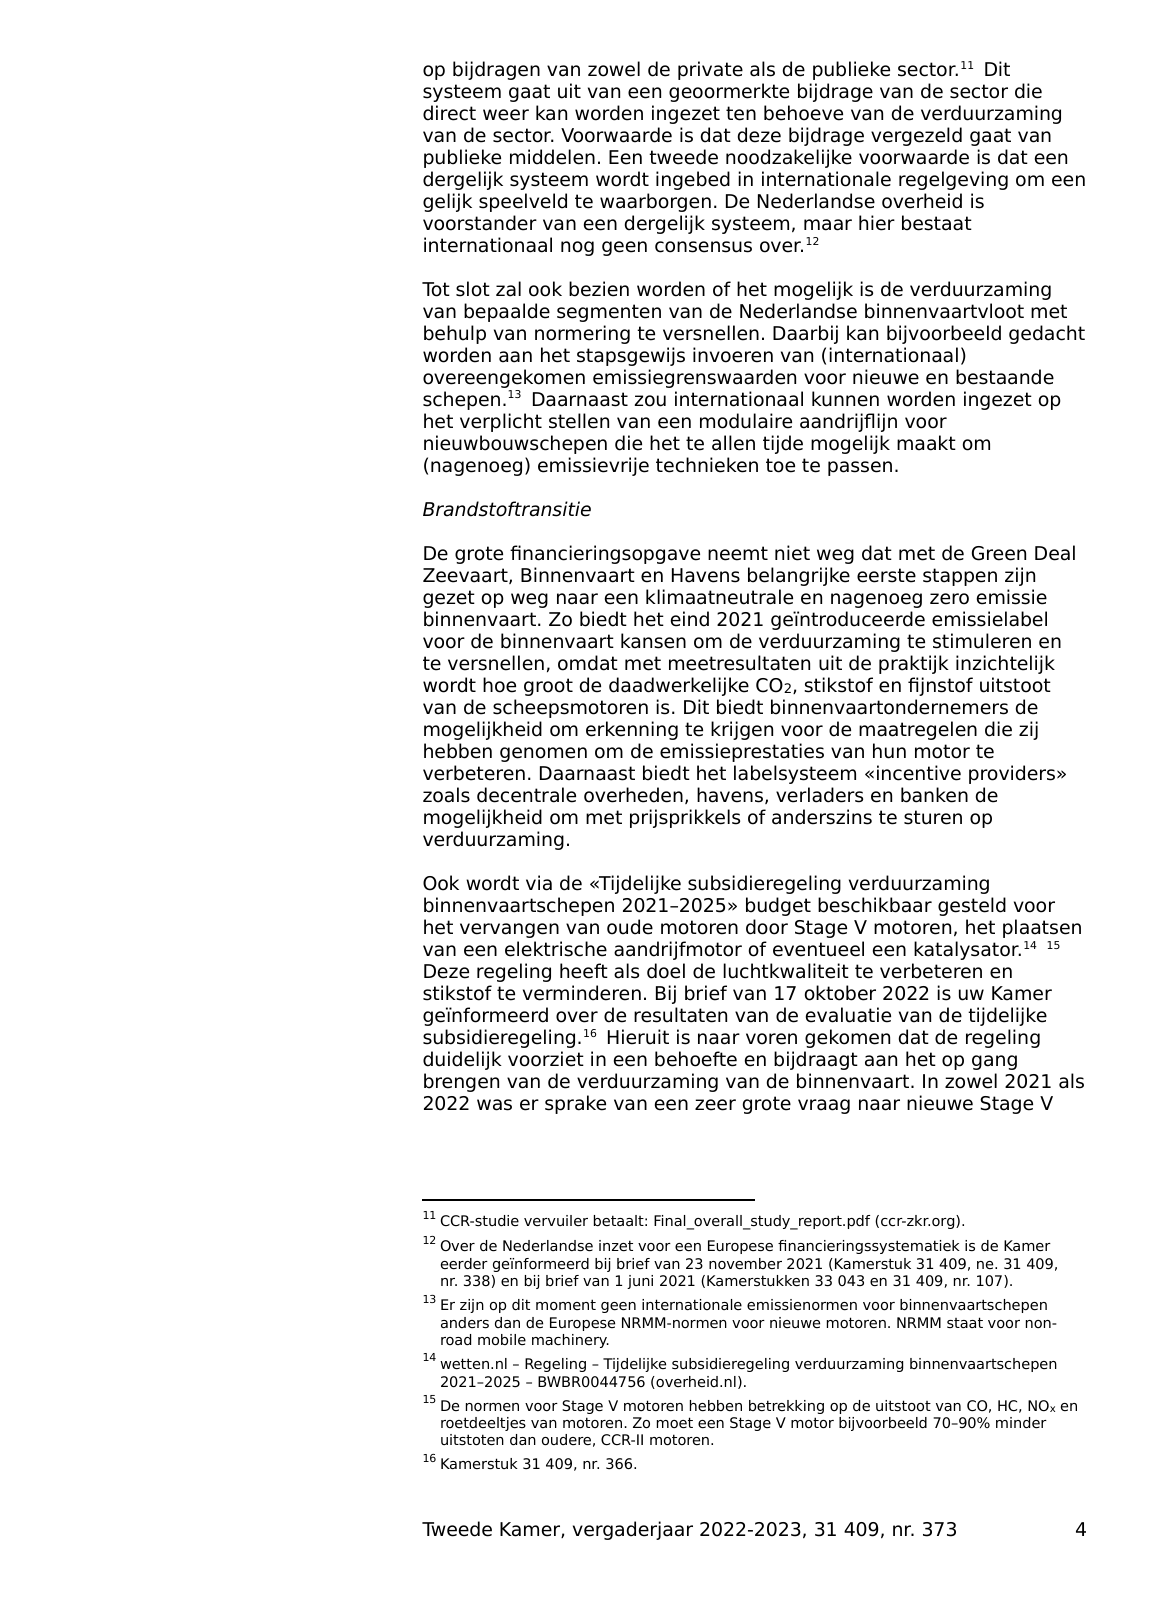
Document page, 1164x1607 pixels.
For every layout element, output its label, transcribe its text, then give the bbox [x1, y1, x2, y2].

text wetten.nl – Regeling – Tijdelijke subsidieregeling verduurzaming binnenvaartschepen 2021–2025 – BWBR0044756 (overheid.nl). [422, 1352, 1087, 1391]
text Ook wordt via de «Tijdelijke subsidieregeling verduurzaming binnenvaartschepen 2021–2025» budget beschikbaar gesteld voor het vervangen van oude motoren door Stage V motoren, het plaatsen van een elektrische aandrijfmotor of eventueel een katalysator. Deze regeling heeft als doel de luchtkwaliteit te verbeteren en stikstof te verminderen. Bij brief van 17 oktober 2022 is uw Kamer geïnformeerd over de resultaten van de evaluatie van de tijdelijke subsidieregeling. Hieruit is naar voren gekomen dat de regeling duidelijk voorziet in een behoefte en bijdraagt aan het op gang brengen van de verduurzaming van de binnenvaart. In zowel 2021 als 2022 was er sprake van een zeer grote vraag naar nieuwe Stage V [422, 873, 1087, 1115]
text Er zijn op dit moment geen internationale emissienormen voor binnenvaartschepen anders dan de Europese NRMM-normen voor nieuwe motoren. NRMM staat voor non-road mobile machinery. [422, 1293, 1087, 1349]
text De grote financieringsopgave neemt niet weg dat met de Green Deal Zeevaart, Binnenvaart en Havens belangrijke eerste stappen zijn gezet op weg naar een klimaatneutrale en nagenoeg zero emissie binnenvaart. Zo biedt het eind 2021 geïntroduceerde emissielabel voor de binnenvaart kansen om de verduurzaming te stimuleren en te versnellen, omdat met meetresultaten uit de praktijk inzichtelijk wordt hoe groot de daadwerkelijke CO2, stikstof en fijnstof uitstoot van de scheepsmotoren is. Dit biedt binnenvaartondernemers de mogelijkheid om erkenning te krijgen voor de maatregelen die zij hebben genomen om de emissieprestaties van hun motor te verbeteren. Daarnaast biedt het labelsysteem «incentive providers» zoals decentrale overheden, havens, verladers en banken de mogelijkheid om met prijsprikkels of anderszins te sturen op verduurzaming. [422, 543, 1087, 851]
text Over de Nederlandse inzet voor een Europese financieringssystematiek is de Kamer eerder geïnformeerd bij brief van 23 november 2021 (Kamerstuk 31 409, ne. 31 409, nr. 338) en bij brief van 1 juni 2021 (Kamerstukken 33 043 en 31 409, nr. 107). [422, 1234, 1087, 1290]
text Tot slot zal ook bezien worden of het mogelijk is de verduurzaming van bepaalde segmenten van de Nederlandse binnenvaartvloot met behulp van normering te versnellen. Daarbij kan bijvoorbeeld gedacht worden aan het stapsgewijs invoeren van (internationaal) overeengekomen emissiegrenswaarden voor nieuwe en bestaande schepen. Daarnaast zou internationaal kunnen worden ingezet op het verplicht stellen van een modulaire aandrijflijn voor nieuwbouwschepen die het te allen tijde mogelijk maakt om (nagenoeg) emissievrije technieken toe te passen. [422, 279, 1087, 477]
text Kamerstuk 31 409, nr. 366. [422, 1452, 1087, 1474]
text De normen voor Stage V motoren hebben betrekking op de uitstoot van CO, HC, NOx en roetdeeltjes van motoren. Zo moet een Stage V motor bijvoorbeeld 70–90% minder uitstoten dan oudere, CCR-II motoren. [422, 1393, 1087, 1449]
subtitle Brandstoftransitie [422, 499, 1087, 521]
text op bijdragen van zowel de private als de publieke sector. Dit systeem gaat uit van een geoormerkte bijdrage van de sector die direct weer kan worden ingezet ten behoeve van de verduurzaming van de sector. Voorwaarde is dat deze bijdrage vergezeld gaat van publieke middelen. Een tweede noodzakelijke voorwaarde is dat een dergelijk systeem wordt ingebed in internationale regelgeving om een gelijk speelveld te waarborgen. De Nederlandse overheid is voorstander van een dergelijk systeem, maar hier bestaat internationaal nog geen consensus over. [422, 59, 1087, 257]
text CCR-studie vervuiler betaalt: Final_overall_study_report.pdf (ccr-zkr.org). [422, 1209, 1087, 1231]
